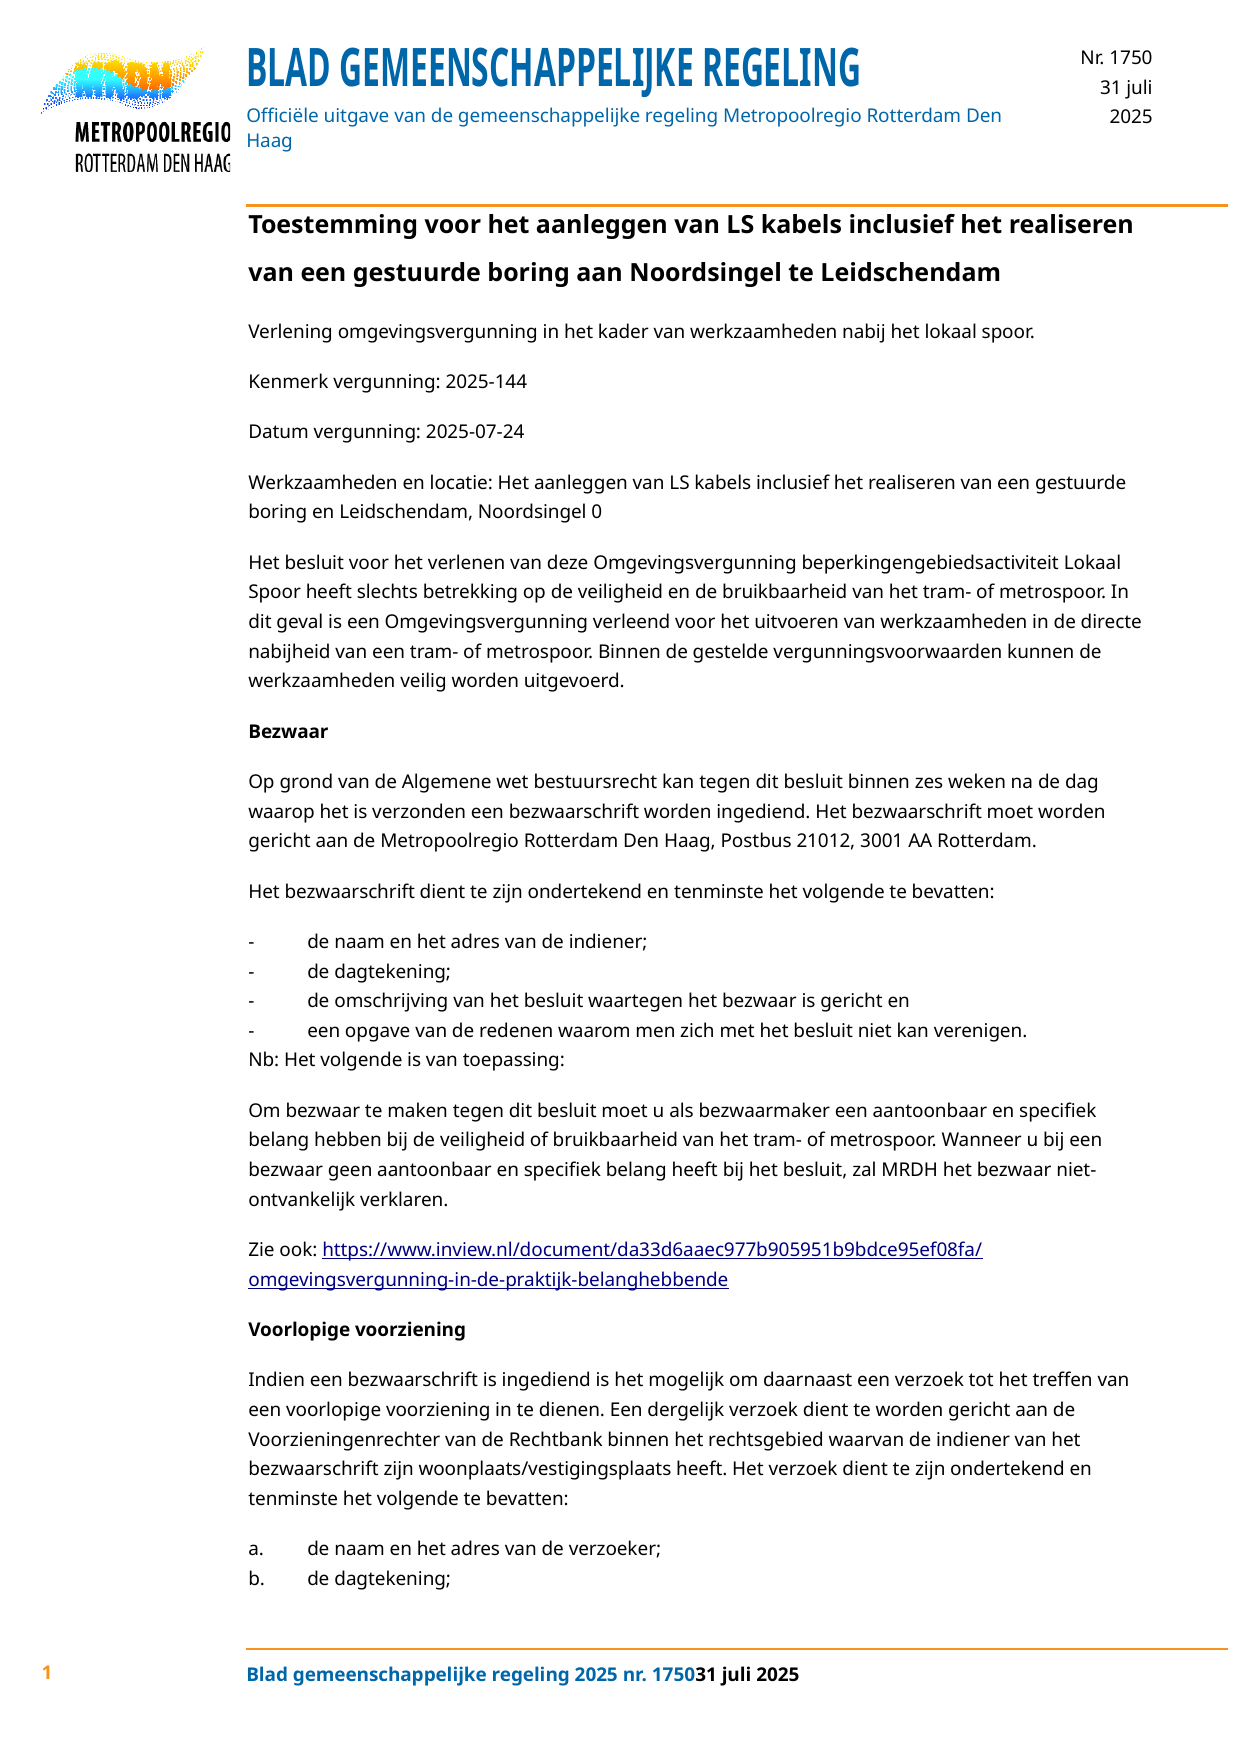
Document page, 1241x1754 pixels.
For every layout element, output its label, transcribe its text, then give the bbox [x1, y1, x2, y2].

text Het bezwaarschrift dient te zijn ondertekend en tenminste het volgende te bevatten: [248, 878, 1152, 904]
text Nb: Het volgende is van toepassing: [248, 1047, 1152, 1072]
list de naam en het adres van de verzoeker; [248, 1535, 1152, 1561]
text Datum vergunning: 2025-07-24 [248, 419, 1152, 444]
text Zie ook: https://www.inview.nl/document/da33d6aaec977b905951b9bdce95ef08fa/omgevingsvergunning-in-de-praktijk-belanghebbende [248, 1236, 1152, 1292]
list de dagtekening; [248, 1565, 1152, 1591]
list de naam en het adres van de indiener; [248, 928, 1152, 954]
list de omschrijving van het besluit waartegen het bezwaar is gericht en [248, 987, 1152, 1013]
text Bezwaar [248, 718, 1152, 744]
text Voorlopige voorziening [248, 1316, 1152, 1342]
text Het besluit voor het verlenen van deze Omgevingsvergunning beperkingengebiedsactiviteit Lokaal Spoor heeft slechts betrekking op de veiligheid en de bruikbaarheid van het tram- of metrospoor. In dit geval is een Omgevingsvergunning verleend voor het uitvoeren van werkzaamheden in de directe nabijheid van een tram- of metrospoor. Binnen de gestelde vergunningsvoorwaarden kunnen de werkzaamheden veilig worden uitgevoerd. [248, 549, 1152, 693]
list de dagtekening; [248, 958, 1152, 984]
text Werkzaamheden en locatie: Het aanleggen van LS kabels inclusief het realiseren van een gestuurde boring en Leidschendam, Noordsingel 0 [248, 469, 1152, 524]
text Kenmerk vergunning: 2025-144 [248, 368, 1152, 394]
picture [41, 47, 231, 172]
list een opgave van de redenen waarom men zich met het besluit niet kan verenigen. [248, 1017, 1152, 1043]
text Om bezwaar te maken tegen dit besluit moet u als bezwaarmaker een aantoonbaar en specifiek belang hebben bij de veiligheid of bruikbaarheid van het tram- of metrospoor. Wanneer u bij een bezwaar geen aantoonbaar en specifiek belang heeft bij het besluit, zal MRDH het bezwaar niet-ontvankelijk verklaren. [248, 1097, 1152, 1212]
text Op grond van de Algemene wet bestuursrecht kan tegen dit besluit binnen zes weken na de dag waarop het is verzonden een bezwaarschrift worden ingediend. Het bezwaarschrift moet worden gericht aan de Metropoolregio Rotterdam Den Haag, Postbus 21012, 3001 AA Rotterdam. [248, 768, 1152, 853]
text Indien een bezwaarschrift is ingediend is het mogelijk om daarnaast een verzoek tot het treffen van een voorlopige voorziening in te dienen. Een dergelijk verzoek dient te worden gericht aan de Voorzieningenrechter van de Rechtbank binnen het rechtsgebied waarvan de indiener van het bezwaarschrift zijn woonplaats/vestigingsplaats heeft. Het verzoek dient te zijn ondertekend en tenminste het volgende te bevatten: [248, 1367, 1152, 1511]
text Verlening omgevingsvergunning in het kader van werkzaamheden nabij het lokaal spoor. [248, 318, 1152, 344]
text Toestemming voor het aanleggen van LS kabels inclusief het realiseren van een gestuurde boring aan Noordsingel te Leidschendam [248, 207, 1152, 288]
